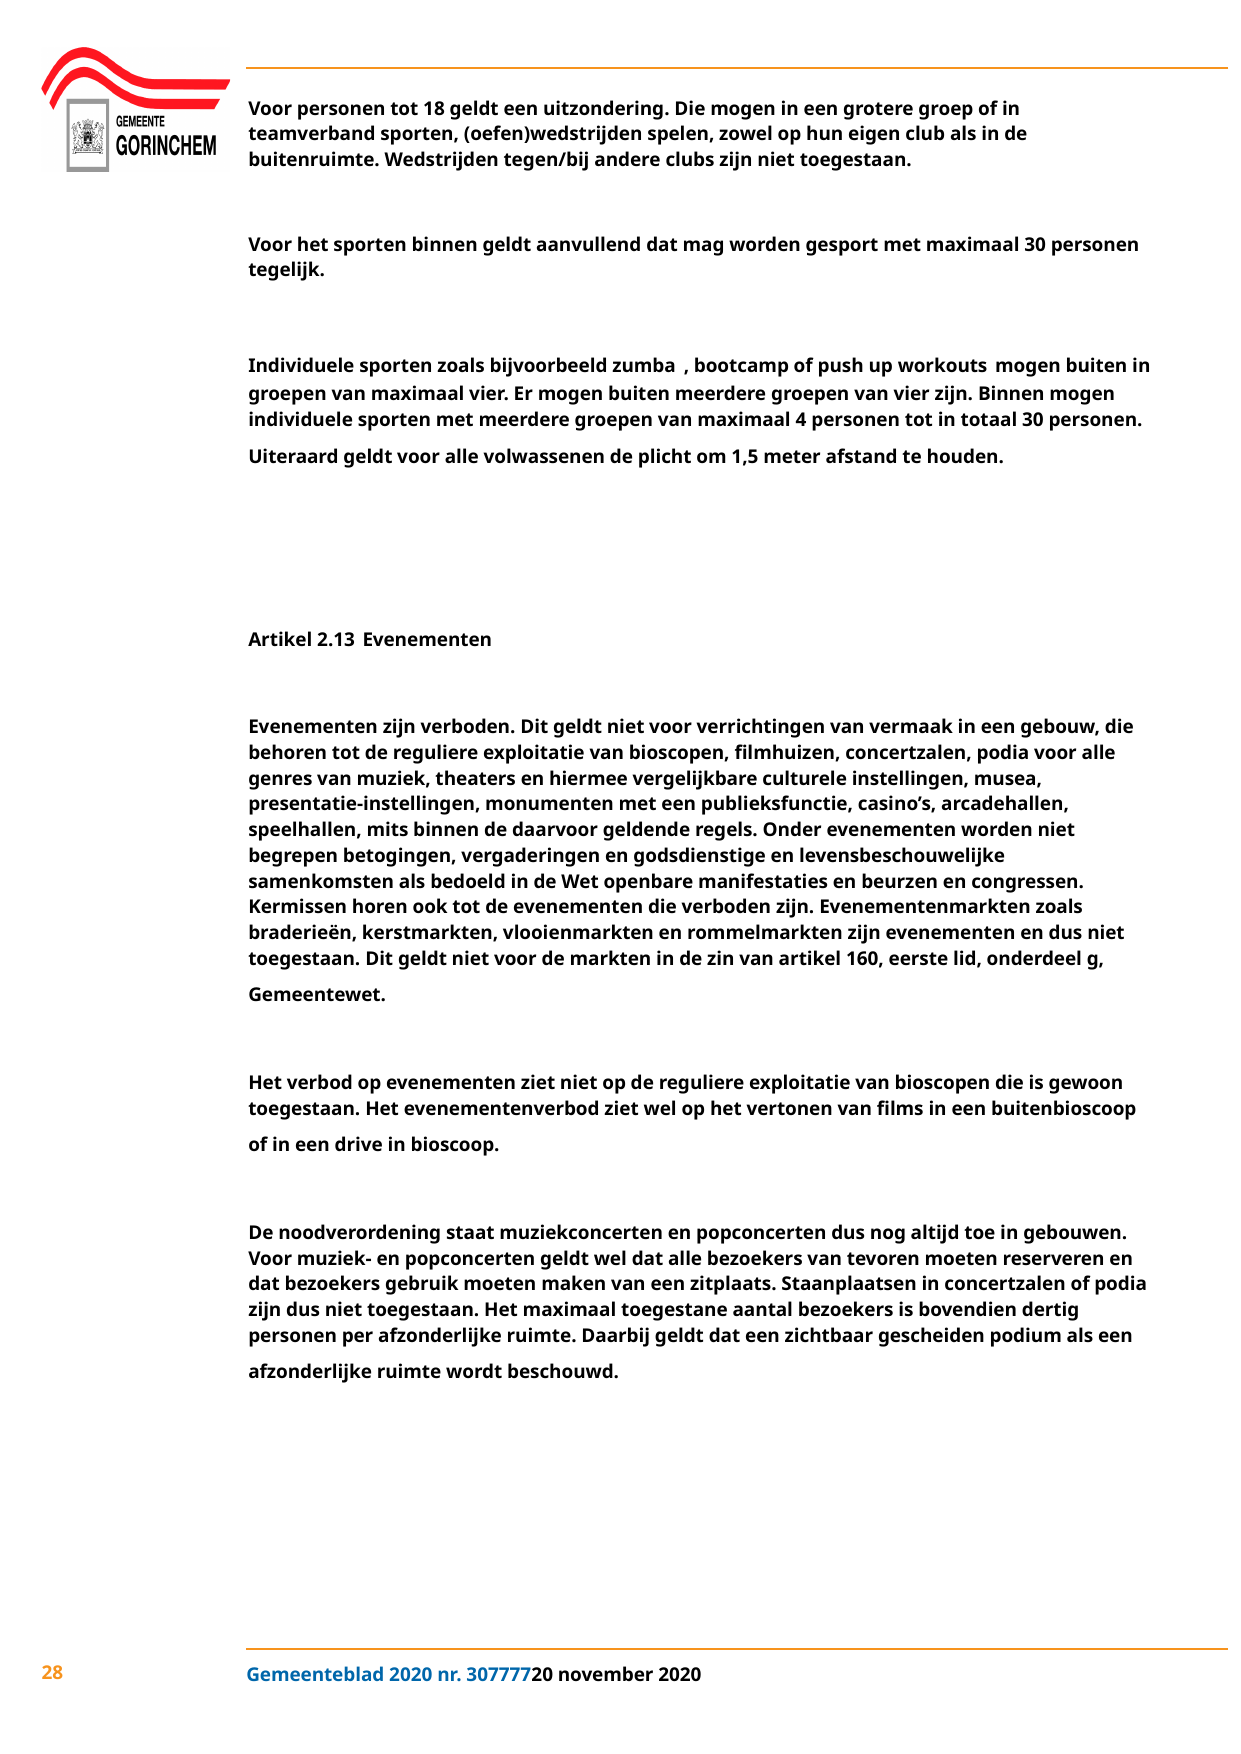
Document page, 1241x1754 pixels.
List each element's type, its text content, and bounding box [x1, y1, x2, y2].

text Voor personen tot 18 geldt een uitzondering. Die mogen in een grotere groep of in teamverband sporten, (oefen)wedstrijden spelen, zowel op hun eigen club als in de buitenruimte. Wedstrijden tegen/bij andere clubs zijn niet toegestaan. [248, 95, 1152, 172]
text Voor het sporten binnen geldt aanvullend dat mag worden gesport met maximaal 30 personen tegelijk. [248, 231, 1152, 282]
text Individuele sporten zoals bijvoorbeeld zumba , bootcamp of push up workouts mogen buiten in groepen van maximaal vier. Er mogen buiten meerdere groepen van vier zijn. Binnen mogen individuele sporten met meerdere groepen van maximaal 4 personen tot in totaal 30 personen. Uiteraard geldt voor alle volwassenen de plicht om 1,5 meter afstand te houden. [248, 341, 1152, 472]
text Artikel 2.13 Evenementen [248, 615, 1152, 655]
text De noodverordening staat muziekconcerten en popconcerten dus nog altijd toe in gebouwen. Voor muziek- en popconcerten geldt wel dat alle bezoekers van tevoren moeten reserveren en dat bezoekers gebruik moeten maken van een zitplaats. Staanplaatsen in concertzalen of podia zijn dus niet toegestaan. Het maximaal toegestane aantal bezoekers is bovendien dertig personen per afzonderlijke ruimte. Daarbij geldt dat een zichtbaar gescheiden podium als een afzonderlijke ruimte wordt beschouwd. [248, 1219, 1152, 1387]
text Evenementen zijn verboden. Dit geldt niet voor verrichtingen van vermaak in een gebouw, die behoren tot de reguliere exploitatie van bioscopen, filmhuizen, concertzalen, podia voor alle genres van muziek, theaters en hiermee vergelijkbare culturele instellingen, musea, presentatie-instellingen, monumenten met een publieksfunctie, casino’s, arcadehallen, speelhallen, mits binnen de daarvoor geldende regels. Onder evenementen worden niet begrepen betogingen, vergaderingen en godsdienstige en levensbeschouwelijke samenkomsten als bedoeld in de Wet openbare manifestaties en beurzen en congressen. Kermissen horen ook tot de evenementen die verboden zijn. Evenementenmarkten zoals braderieën, kerstmarkten, vlooienmarkten en rommelmarkten zijn evenementen en dus niet toegestaan. Dit geldt niet voor de markten in de zin van artikel 160, eerste lid, onderdeel g, Gemeentewet. [248, 713, 1152, 1010]
picture [41, 47, 231, 172]
text Het verbod op evenementen ziet niet op de reguliere exploitatie van bioscopen die is gewoon toegestaan. Het evenementenverbod ziet wel op het vertonen van films in een buitenbioscoop of in een drive in bioscoop. [248, 1069, 1152, 1160]
